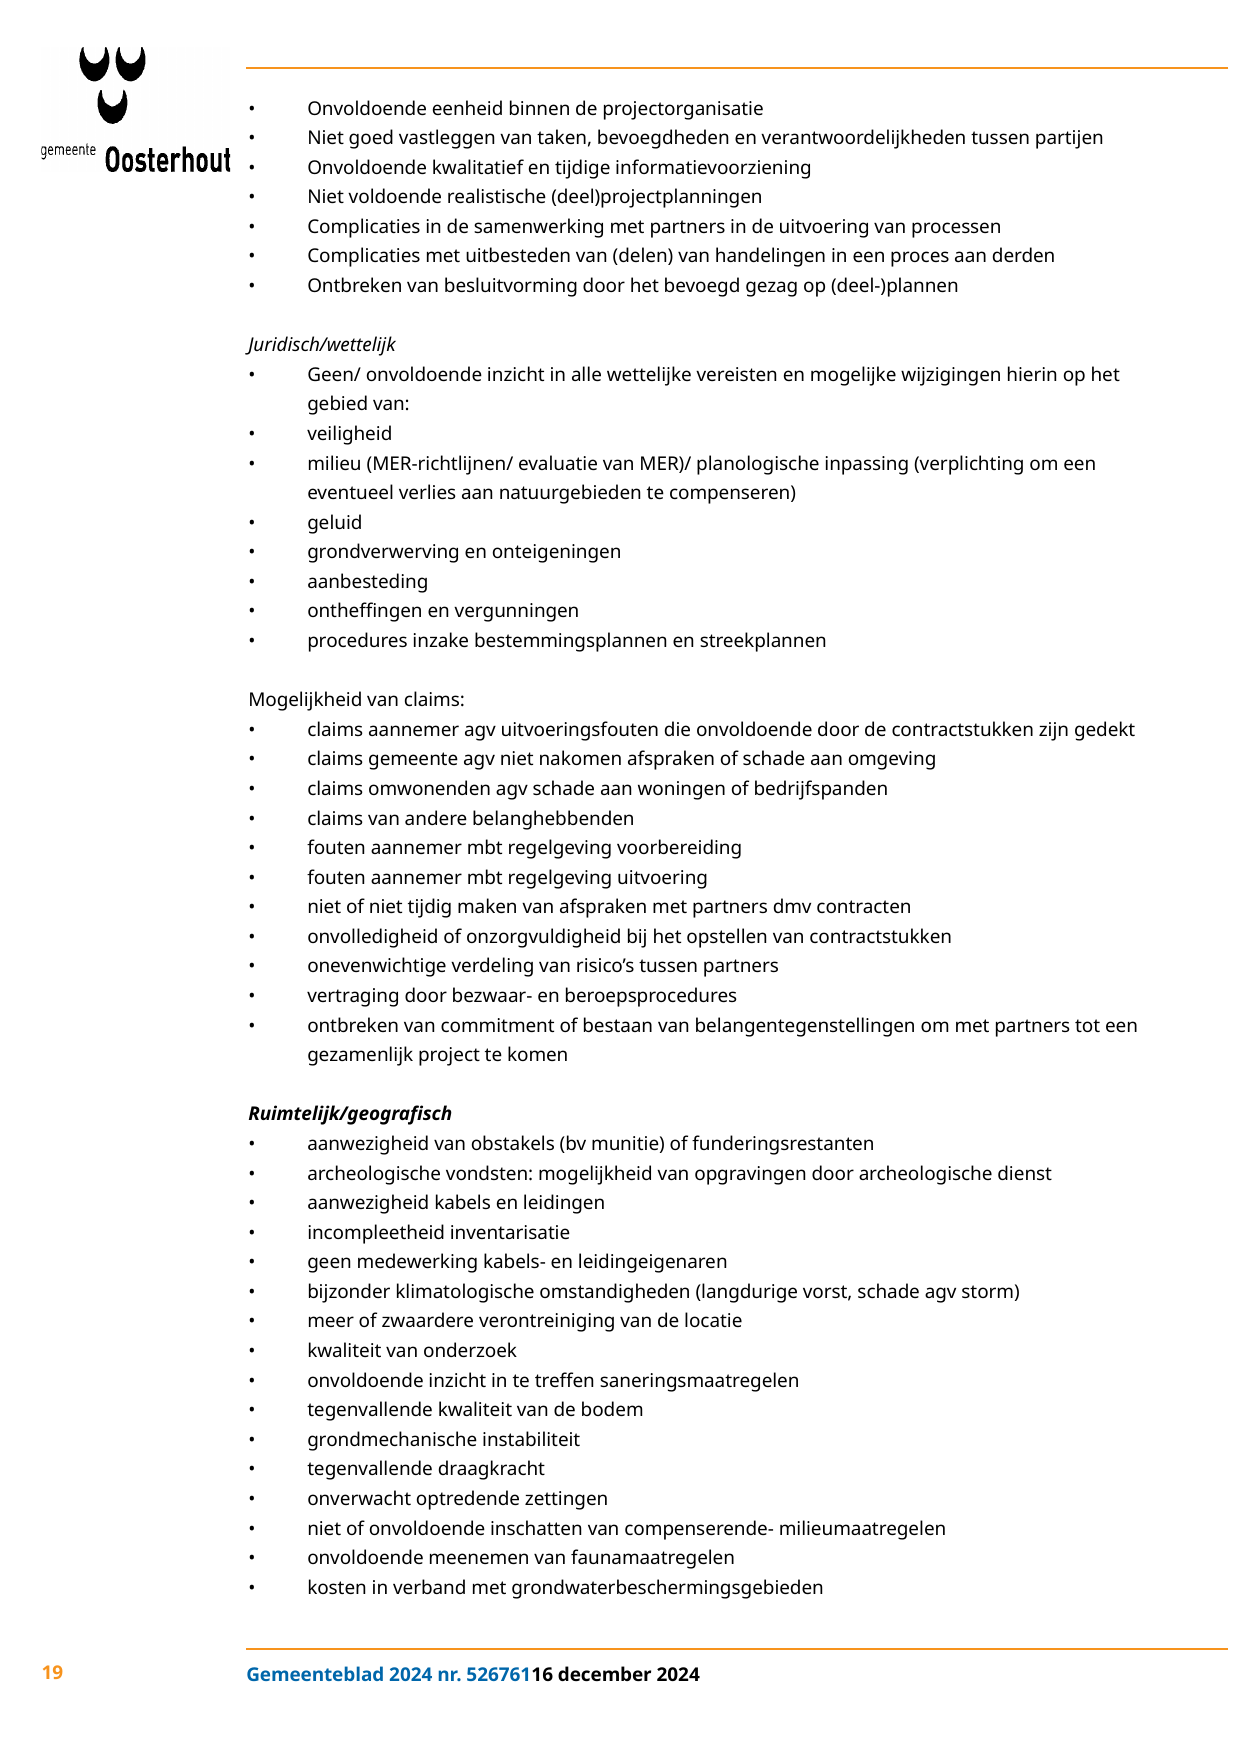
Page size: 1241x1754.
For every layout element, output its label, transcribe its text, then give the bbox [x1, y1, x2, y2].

list ontheffingen en vergunningen [248, 598, 1152, 623]
list tegenvallende draagkracht [248, 1456, 1152, 1481]
list ontbreken van commitment of bestaan van belangentegenstellingen om met partners tot een gezamenlijk project te komen [248, 1012, 1152, 1067]
list aanbesteding [248, 568, 1152, 594]
list fouten aannemer mbt regelgeving uitvoering [248, 864, 1152, 890]
text Juridisch/wettelijk [248, 331, 1152, 357]
list onvoldoende meenemen van faunamaatregelen [248, 1544, 1152, 1570]
list archeologische vondsten: mogelijkheid van opgravingen door archeologische dienst [248, 1160, 1152, 1186]
list onverwacht optredende zettingen [248, 1485, 1152, 1511]
list claims van andere belanghebbenden [248, 805, 1152, 831]
list Complicaties met uitbesteden van (delen) van handelingen in een proces aan derden [248, 243, 1152, 268]
list aanwezigheid kabels en leidingen [248, 1189, 1152, 1215]
list veiligheid [248, 420, 1152, 446]
list claims omwonenden agv schade aan woningen of bedrijfspanden [248, 775, 1152, 801]
list Onvoldoende eenheid binnen de projectorganisatie [248, 95, 1152, 121]
list aanwezigheid van obstakels (bv munitie) of funderingsrestanten [248, 1130, 1152, 1156]
list kwaliteit van onderzoek [248, 1337, 1152, 1363]
list Complicaties in de samenwerking met partners in de uitvoering van processen [248, 213, 1152, 239]
picture [41, 47, 231, 172]
list vertraging door bezwaar- en beroepsprocedures [248, 982, 1152, 1008]
list kosten in verband met grondwaterbeschermingsgebieden [248, 1574, 1152, 1600]
list Geen/ onvoldoende inzicht in alle wettelijke vereisten en mogelijke wijzigingen hierin op het gebied van: [248, 361, 1152, 416]
list geluid [248, 509, 1152, 535]
list onvolledigheid of onzorgvuldigheid bij het opstellen van contractstukken [248, 923, 1152, 949]
list onevenwichtige verdeling van risico’s tussen partners [248, 953, 1152, 978]
list procedures inzake bestemmingsplannen en streekplannen [248, 627, 1152, 653]
list grondverwerving en onteigeningen [248, 538, 1152, 564]
text Ruimtelijk/geografisch [248, 1101, 1152, 1126]
text Mogelijkheid van claims: [248, 686, 1152, 712]
list milieu (MER-richtlijnen/ evaluatie van MER)/ planologische inpassing (verplichting om een eventueel verlies aan natuurgebieden te compenseren) [248, 450, 1152, 505]
list claims gemeente agv niet nakomen afspraken of schade aan omgeving [248, 746, 1152, 771]
list tegenvallende kwaliteit van de bodem [248, 1396, 1152, 1422]
list bijzonder klimatologische omstandigheden (langdurige vorst, schade agv storm) [248, 1278, 1152, 1304]
list onvoldoende inzicht in te treffen saneringsmaatregelen [248, 1367, 1152, 1393]
list niet of niet tijdig maken van afspraken met partners dmv contracten [248, 893, 1152, 919]
list Niet voldoende realistische (deel)projectplanningen [248, 183, 1152, 209]
list claims aannemer agv uitvoeringsfouten die onvoldoende door de contractstukken zijn gedekt [248, 716, 1152, 742]
list fouten aannemer mbt regelgeving voorbereiding [248, 834, 1152, 860]
list niet of onvoldoende inschatten van compenserende- milieumaatregelen [248, 1515, 1152, 1541]
list Ontbreken van besluitvorming door het bevoegd gezag op (deel-)plannen [248, 272, 1152, 298]
list Niet goed vastleggen van taken, bevoegdheden en verantwoordelijkheden tussen partijen [248, 124, 1152, 150]
list meer of zwaardere verontreiniging van de locatie [248, 1308, 1152, 1333]
list geen medewerking kabels- en leidingeigenaren [248, 1248, 1152, 1274]
list grondmechanische instabiliteit [248, 1426, 1152, 1452]
list incompleetheid inventarisatie [248, 1219, 1152, 1245]
list Onvoldoende kwalitatief en tijdige informatievoorziening [248, 154, 1152, 180]
